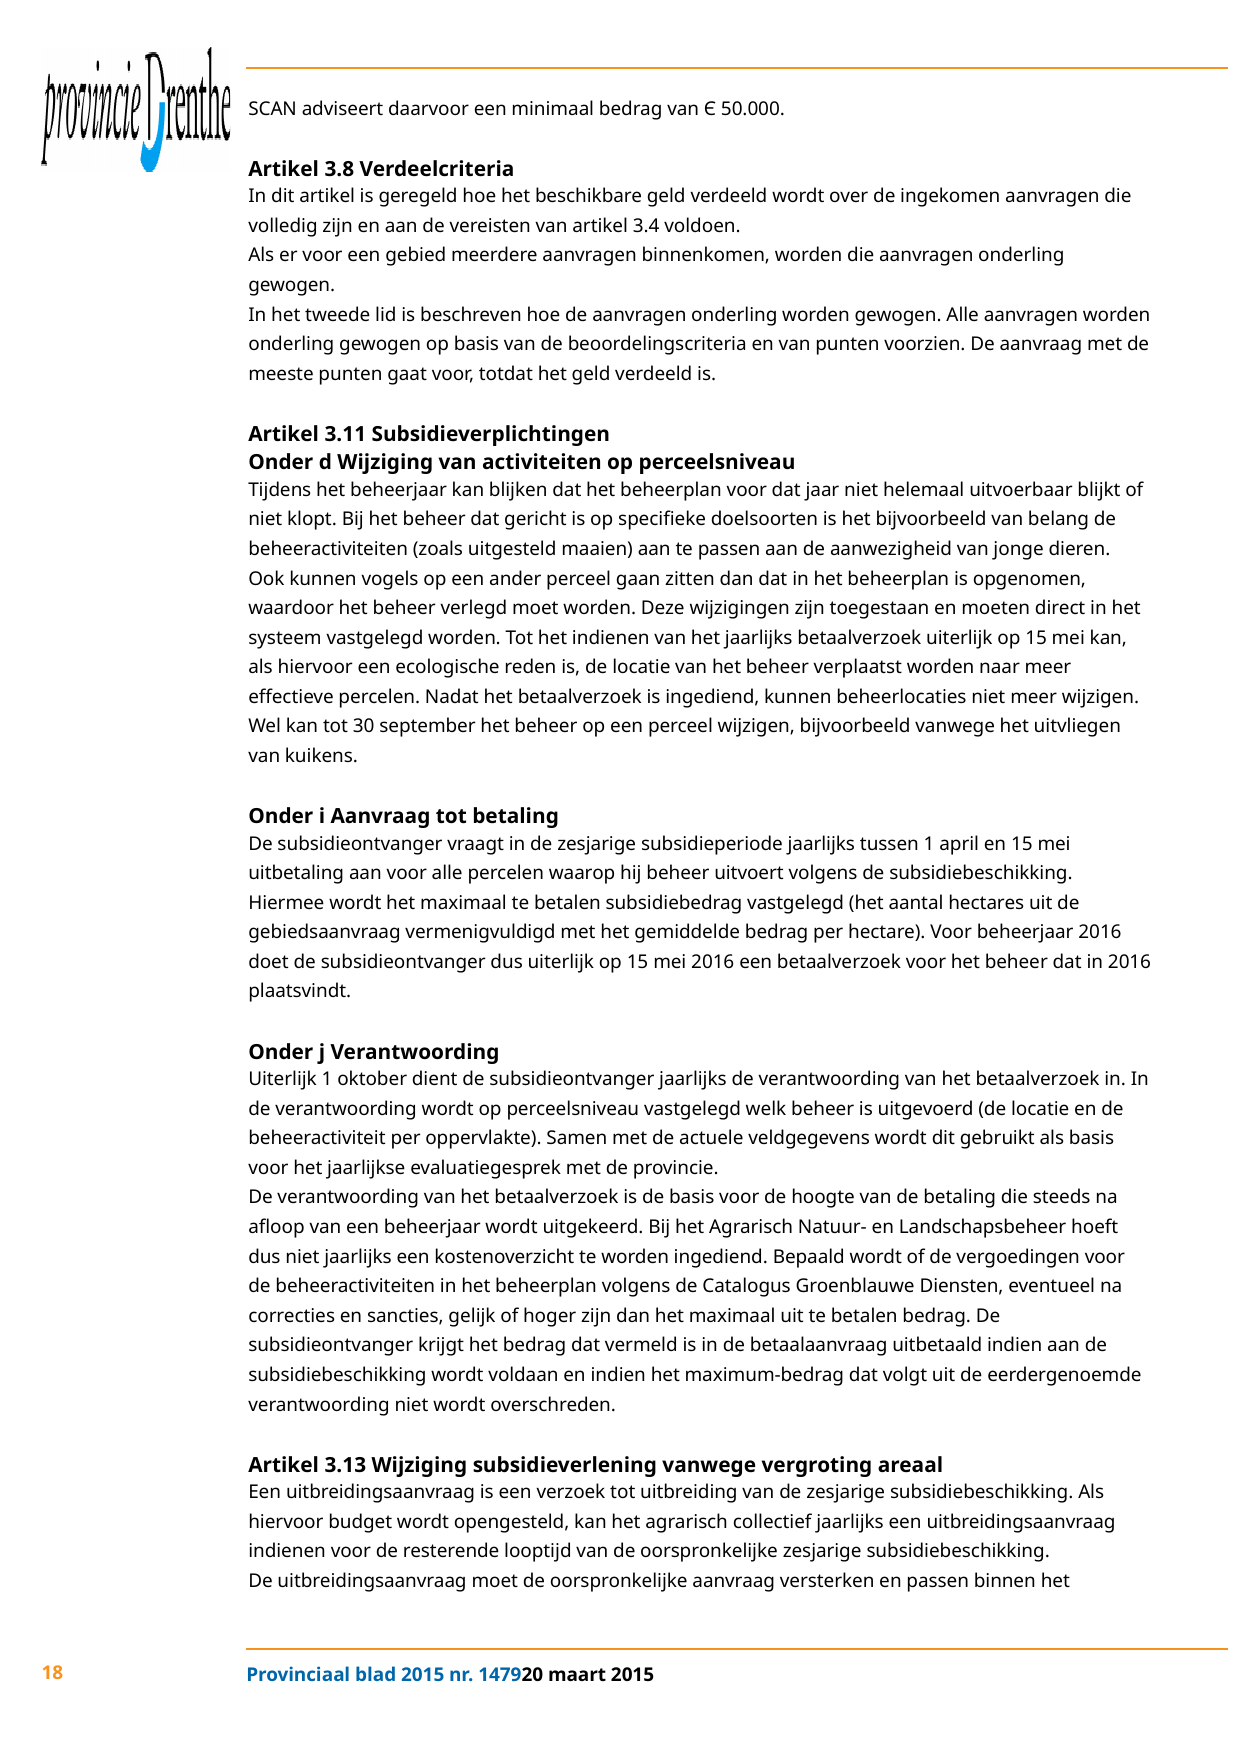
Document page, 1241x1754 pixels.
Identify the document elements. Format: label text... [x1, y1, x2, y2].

text Tijdens het beheerjaar kan blijken dat het beheerplan voor dat jaar niet helemaal uitvoerbaar blijkt of niet klopt. Bij het beheer dat gericht is op specifieke doelsoorten is het bijvoorbeeld van belang de beheeractiviteiten (zoals uitgesteld maaien) aan te passen aan de aanwezigheid van jonge dieren. Ook kunnen vogels op een ander perceel gaan zitten dan dat in het beheerplan is opgenomen, waardoor het beheer verlegd moet worden. Deze wijzigingen zijn toegestaan en moeten direct in het systeem vastgelegd worden. Tot het indienen van het jaarlijks betaalverzoek uiterlijk op 15 mei kan, als hiervoor een ecologische reden is, de locatie van het beheer verplaatst worden naar meer effectieve percelen. Nadat het betaalverzoek is ingediend, kunnen beheerlocaties niet meer wijzigen. Wel kan tot 30 september het beheer op een perceel wijzigen, bijvoorbeeld vanwege het uitvliegen van kuikens. [248, 476, 1152, 768]
text De subsidieontvanger vraagt in de zesjarige subsidieperiode jaarlijks tussen 1 april en 15 mei uitbetaling aan voor alle percelen waarop hij beheer uitvoert volgens de subsidiebeschikking. Hiermee wordt het maximaal te betalen subsidiebedrag vastgelegd (het aantal hectares uit de gebiedsaanvraag vermenigvuldigd met het gemiddelde bedrag per hectare). Voor beheerjaar 2016 doet de subsidieontvanger dus uiterlijk op 15 mei 2016 een betaalverzoek voor het beheer dat in 2016 plaatsvindt. [248, 830, 1152, 1003]
text De verantwoording van het betaalverzoek is de basis voor de hoogte van de betaling die steeds na afloop van een beheerjaar wordt uitgekeerd. Bij het Agrarisch Natuur- en Landschapsbeheer hoeft dus niet jaarlijks een kostenoverzicht te worden ingediend. Bepaald wordt of de vergoedingen voor de beheeractiviteiten in het beheerplan volgens de Catalogus Groenblauwe Diensten, eventueel na correcties en sancties, gelijk of hoger zijn dan het maximaal uit te betalen bedrag. De subsidieontvanger krijgt het bedrag dat vermeld is in de betaalaanvraag uitbetaald indien aan de subsidiebeschikking wordt voldaan en indien het maximum-bedrag dat volgt uit de eerdergenoemde verantwoording niet wordt overschreden. [248, 1184, 1152, 1416]
text In dit artikel is geregeld hoe het beschikbare geld verdeeld wordt over de ingekomen aanvragen die volledig zijn en aan de vereisten van artikel 3.4 voldoen. [248, 182, 1152, 238]
text Uiterlijk 1 oktober dient de subsidieontvanger jaarlijks de verantwoording van het betaalverzoek in. In de verantwoording wordt op perceelsniveau vastgelegd welk beheer is uitgevoerd (de locatie en de beheeractiviteit per oppervlakte). Samen met de actuele veldgegevens wordt dit gebruikt als basis voor het jaarlijkse evaluatiegesprek met de provincie. [248, 1065, 1152, 1180]
text Als er voor een gebied meerdere aanvragen binnenkomen, worden die aanvragen onderling gewogen. [248, 242, 1152, 297]
text Onder j Verantwoording [248, 1037, 1152, 1065]
text Artikel 3.8 Verdeelcriteria [248, 154, 1152, 182]
text De uitbreidingsaanvraag moet de oorspronkelijke aanvraag versterken en passen binnen het [248, 1567, 1152, 1593]
text Artikel 3.11 Subsidieverplichtingen [248, 419, 1152, 447]
text Artikel 3.13 Wijziging subsidieverlening vanwege vergroting areaal [248, 1450, 1152, 1478]
text Onder i Aanvraag tot betaling [248, 801, 1152, 830]
text In het tweede lid is beschreven hoe de aanvragen onderling worden gewogen. Alle aanvragen worden onderling gewogen op basis van de beoordelingscriteria en van punten voorzien. De aanvraag met de meeste punten gaat voor, totdat het geld verdeeld is. [248, 301, 1152, 386]
text Een uitbreidingsaanvraag is een verzoek tot uitbreiding van de zesjarige subsidiebeschikking. Als hiervoor budget wordt opengesteld, kan het agrarisch collectief jaarlijks een uitbreidingsaanvraag indienen voor de resterende looptijd van de oorspronkelijke zesjarige subsidiebeschikking. [248, 1478, 1152, 1563]
text Onder d Wijziging van activiteiten op perceelsniveau [248, 447, 1152, 476]
picture [41, 47, 231, 172]
text SCAN adviseert daarvoor een minimaal bedrag van Є 50.000. [248, 95, 1152, 121]
